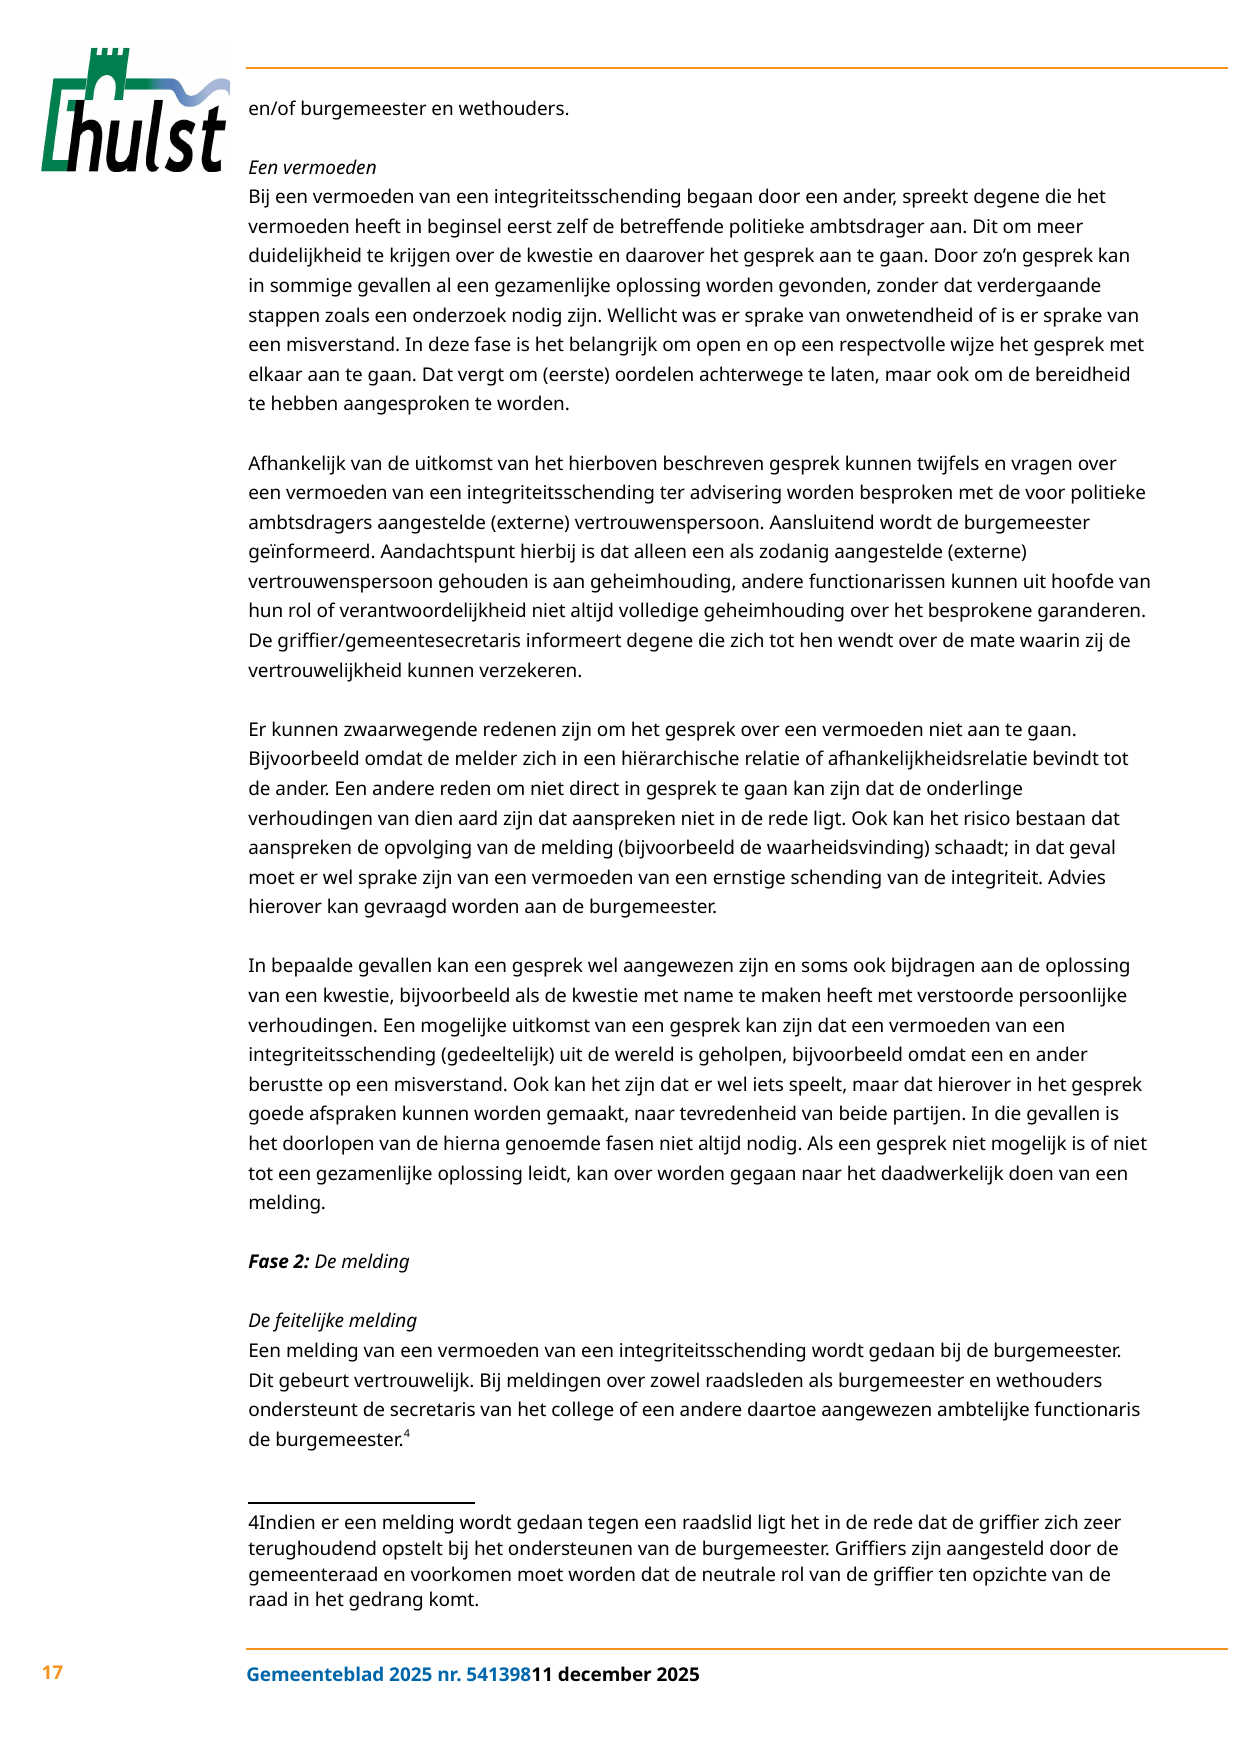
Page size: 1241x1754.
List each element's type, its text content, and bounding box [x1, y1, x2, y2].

text Indien er een melding wordt gedaan tegen een raadslid ligt het in de rede dat de griffier zich zeer terughoudend opstelt bij het ondersteunen van de burgemeester. Griffiers zijn aangesteld door de gemeenteraad en voorkomen moet worden dat de neutrale rol van de griffier ten opzichte van de raad in het gedrang komt. [248, 1509, 1152, 1612]
text en/of burgemeester en wethouders. [248, 95, 1152, 121]
text Er kunnen zwaarwegende redenen zijn om het gesprek over een vermoeden niet aan te gaan. Bijvoorbeeld omdat de melder zich in een hiërarchische relatie of afhankelijkheidsrelatie bevindt tot de ander. Een andere reden om niet direct in gesprek te gaan kan zijn dat de onderlinge verhoudingen van dien aard zijn dat aanspreken niet in de rede ligt. Ook kan het risico bestaan dat aanspreken de opvolging van de melding (bijvoorbeeld de waarheidsvinding) schaadt; in dat geval moet er wel sprake zijn van een vermoeden van een ernstige schending van de integriteit. Advies hierover kan gevraagd worden aan de burgemeester. [248, 716, 1152, 919]
text In bepaalde gevallen kan een gesprek wel aangewezen zijn en soms ook bijdragen aan de oplossing van een kwestie, bijvoorbeeld als de kwestie met name te maken heeft met verstoorde persoonlijke verhoudingen. Een mogelijke uitkomst van een gesprek kan zijn dat een vermoeden van een integriteitsschending (gedeeltelijk) uit de wereld is geholpen, bijvoorbeeld omdat een en ander berustte op een misverstand. Ook kan het zijn dat er wel iets speelt, maar dat hierover in het gesprek goede afspraken kunnen worden gemaakt, naar tevredenheid van beide partijen. In die gevallen is het doorlopen van de hierna genoemde fasen niet altijd nodig. Als een gesprek niet mogelijk is of niet tot een gezamenlijke oplossing leidt, kan over worden gegaan naar het daadwerkelijk doen van een melding. [248, 953, 1152, 1215]
text Een vermoeden [248, 154, 1152, 180]
text De feitelijke melding [248, 1308, 1152, 1333]
text Fase 2: De melding [248, 1248, 1152, 1274]
picture [41, 47, 231, 172]
text Een melding van een vermoeden van een integriteitsschending wordt gedaan bij de burgemeester. Dit gebeurt vertrouwelijk. Bij meldingen over zowel raadsleden als burgemeester en wethouders ondersteunt de secretaris van het college of een andere daartoe aangewezen ambtelijke functionaris de burgemeester. [248, 1337, 1152, 1452]
text Afhankelijk van de uitkomst van het hierboven beschreven gesprek kunnen twijfels en vragen over een vermoeden van een integriteitsschending ter advisering worden besproken met de voor politieke ambtsdragers aangestelde (externe) vertrouwenspersoon. Aansluitend wordt de burgemeester geïnformeerd. Aandachtspunt hierbij is dat alleen een als zodanig aangestelde (externe) vertrouwenspersoon gehouden is aan geheimhouding, andere functionarissen kunnen uit hoofde van hun rol of verantwoordelijkheid niet altijd volledige geheimhouding over het besprokene garanderen. De griffier/gemeentesecretaris informeert degene die zich tot hen wendt over de mate waarin zij de vertrouwelijkheid kunnen verzekeren. [248, 450, 1152, 683]
text Bij een vermoeden van een integriteitsschending begaan door een ander, spreekt degene die het vermoeden heeft in beginsel eerst zelf de betreffende politieke ambtsdrager aan. Dit om meer duidelijkheid te krijgen over de kwestie en daarover het gesprek aan te gaan. Door zo’n gesprek kan in sommige gevallen al een gezamenlijke oplossing worden gevonden, zonder dat verdergaande stappen zoals een onderzoek nodig zijn. Wellicht was er sprake van onwetendheid of is er sprake van een misverstand. In deze fase is het belangrijk om open en op een respectvolle wijze het gesprek met elkaar aan te gaan. Dat vergt om (eerste) oordelen achterwege te laten, maar ook om de bereidheid te hebben aangesproken te worden. [248, 183, 1152, 416]
